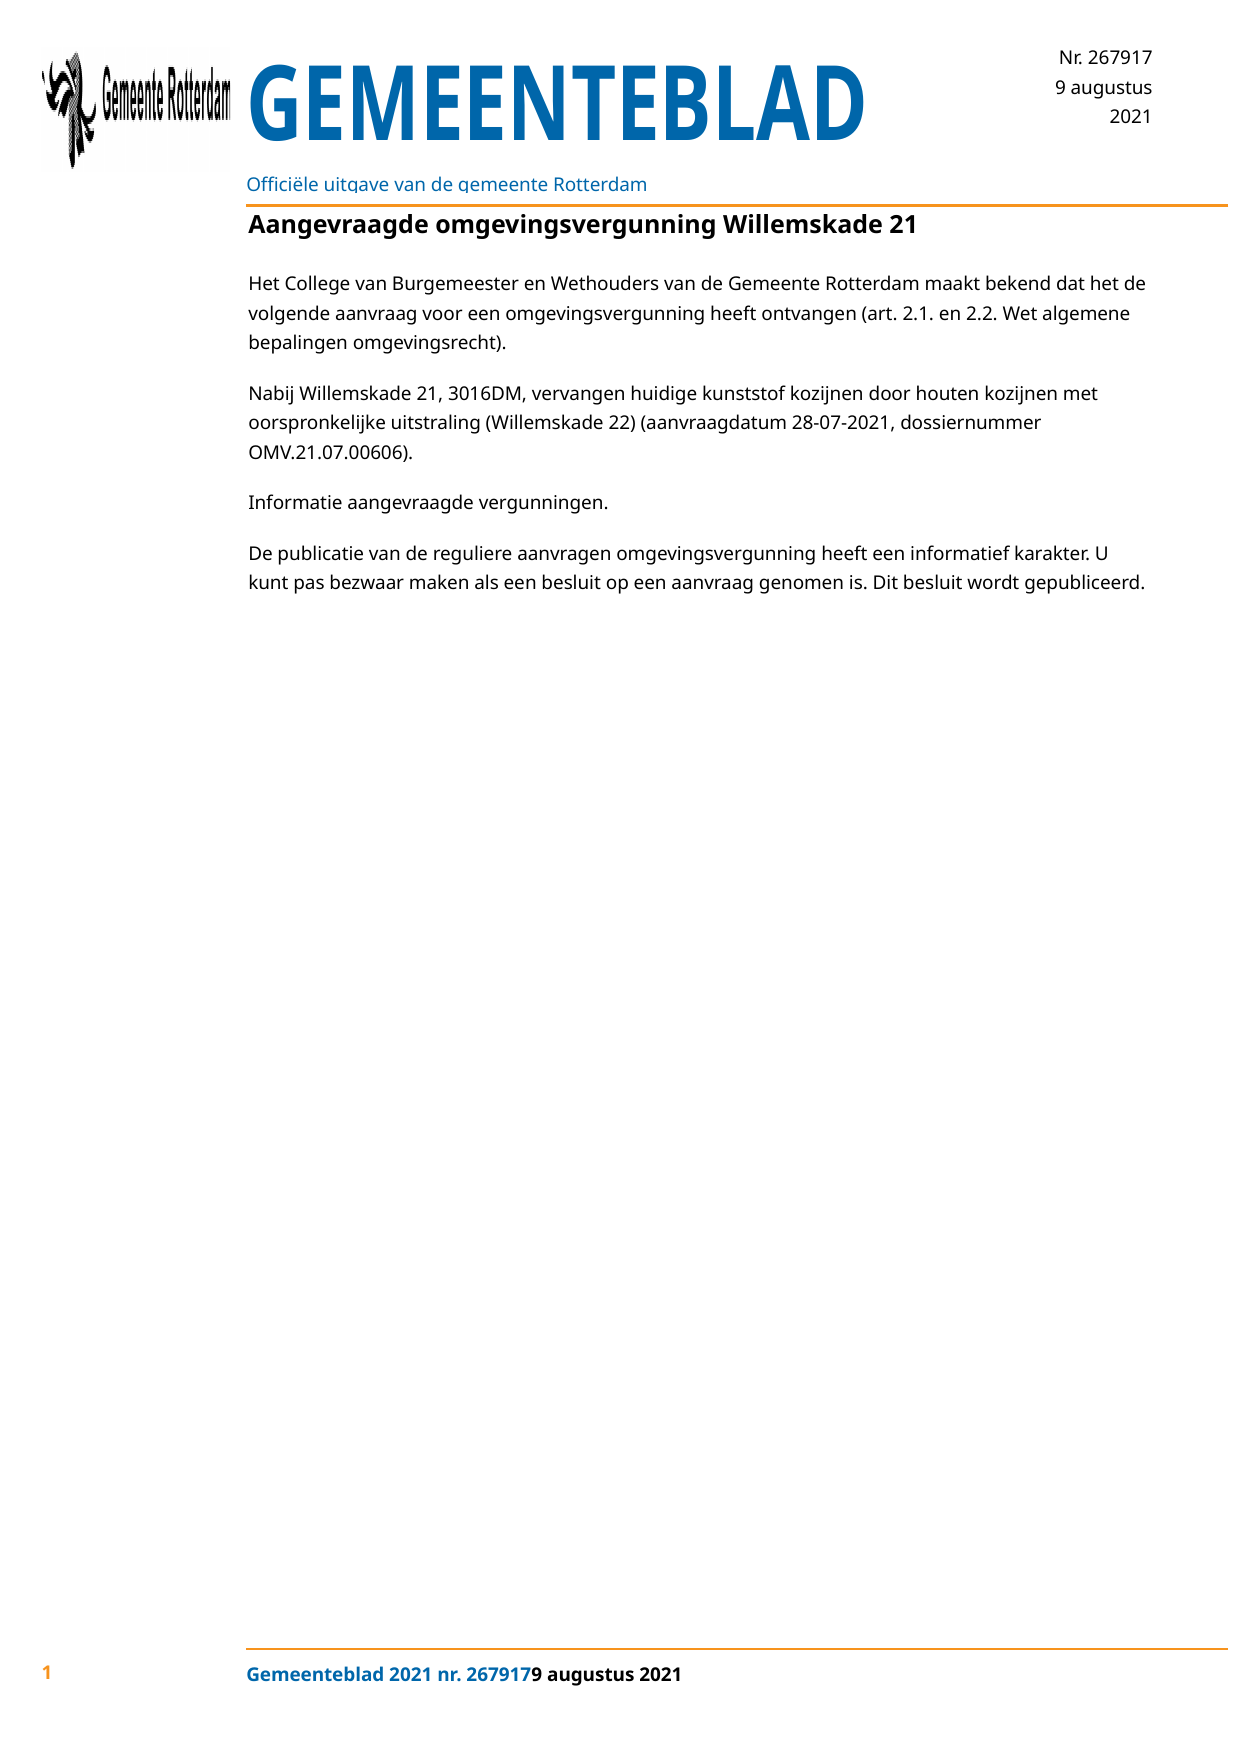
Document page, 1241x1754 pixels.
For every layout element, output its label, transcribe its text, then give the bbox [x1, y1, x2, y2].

text Informatie aangevraagde vergunningen. [248, 489, 1152, 515]
text Nabij Willemskade 21, 3016DM, vervangen huidige kunststof kozijnen door houten kozijnen met oorspronkelijke uitstraling (Willemskade 22) (aanvraagdatum 28-07-2021, dossiernummer OMV.21.07.00606). [248, 380, 1152, 465]
text Aangevraagde omgevingsvergunning Willemskade 21 [248, 207, 1152, 241]
text De publicatie van de reguliere aanvragen omgevingsvergunning heeft een informatief karakter. U kunt pas bezwaar maken als een besluit op een aanvraag genomen is. Dit besluit wordt gepubliceerd. [248, 540, 1152, 595]
picture [41, 47, 231, 172]
text Het College van Burgemeester en Wethouders van de Gemeente Rotterdam maakt bekend dat het de volgende aanvraag voor een omgevingsvergunning heeft ontvangen (art. 2.1. en 2.2. Wet algemene bepalingen omgevingsrecht). [248, 270, 1152, 355]
